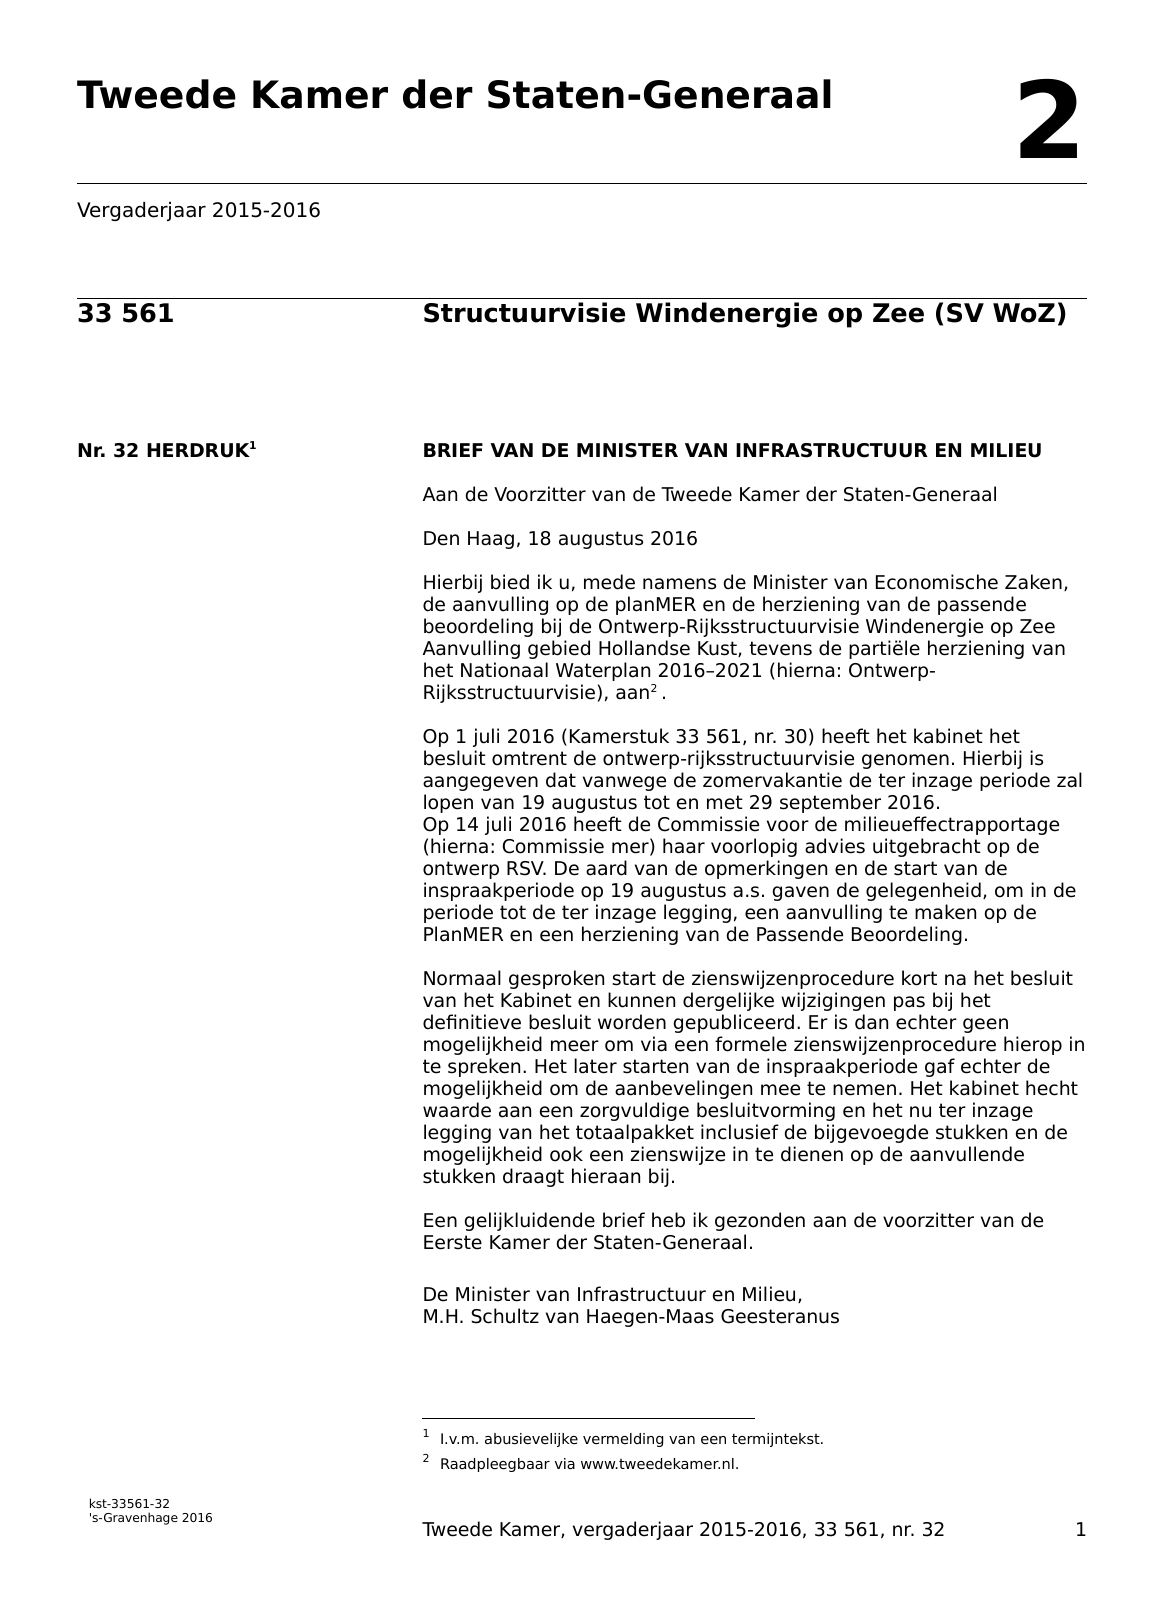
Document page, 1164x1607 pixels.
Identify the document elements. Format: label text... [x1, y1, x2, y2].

text Raadpleegbaar via www.tweedekamer.nl. [422, 1452, 1087, 1474]
subtitle 33 561 Structuurvisie Windenergie op Zee (SV WoZ) [77, 299, 1087, 329]
table_header 2 [886, 59, 1087, 183]
text Een gelijkluidende brief heb ik gezonden aan de voorzitter van de Eerste Kamer der Staten-Generaal. [422, 1210, 1087, 1254]
text I.v.m. abusievelijke vermelding van een termijntekst. [422, 1427, 1087, 1449]
text Normaal gesproken start de zienswijzenprocedure kort na het besluit van het Kabinet en kunnen dergelijke wijzigingen pas bij het definitieve besluit worden gepubliceerd. Er is dan echter geen mogelijkheid meer om via een formele zienswijzenprocedure hierop in te spreken. Het later starten van de inspraakperiode gaf echter de mogelijkheid om de aanbevelingen mee te nemen. Het kabinet hecht waarde aan een zorgvuldige besluitvorming en het nu ter inzage legging van het totaalpakket inclusief de bijgevoegde stukken en de mogelijkheid ook een zienswijze in te dienen op de aanvullende stukken draagt hieraan bij. [422, 968, 1087, 1188]
table_header Tweede Kamer der Staten-Generaal [77, 59, 886, 183]
text kst-33561-32 [88, 1497, 323, 1511]
text 's-Gravenhage 2016 [88, 1511, 323, 1525]
text Op 14 juli 2016 heeft de Commissie voor de milieueffectrapportage (hierna: Commissie mer) haar voorlopig advies uitgebracht op de ontwerp RSV. De aard van de opmerkingen en de start van de inspraakperiode op 19 augustus a.s. gaven de gelegenheid, om in de periode tot de ter inzage legging, een aanvulling te maken op de PlanMER en een herziening van de Passende Beoordeling. [422, 814, 1087, 946]
table_cell Vergaderjaar 2015-2016 [77, 184, 1087, 298]
text Den Haag, 18 augustus 2016 [422, 528, 1087, 550]
text Aan de Voorzitter van de Tweede Kamer der Staten-Generaal [422, 484, 1087, 506]
text Hierbij bied ik u, mede namens de Minister van Economische Zaken, de aanvulling op de planMER en de herziening van de passende beoordeling bij de Ontwerp-Rijksstructuurvisie Windenergie op Zee Aanvulling gebied Hollandse Kust, tevens de partiële herziening van het Nationaal Waterplan 2016–2021 (hierna: Ontwerp-Rijksstructuurvisie), aan. [422, 572, 1087, 704]
text De Minister van Infrastructuur en Milieu, M.H. Schultz van Haegen-Maas Geesteranus [422, 1284, 1087, 1328]
subtitle Nr. 32 HERDRUK BRIEF VAN DE MINISTER VAN INFRASTRUCTUUR EN MILIEU [77, 440, 1087, 462]
text Op 1 juli 2016 (Kamerstuk 33 561, nr. 30) heeft het kabinet het besluit omtrent de ontwerp-rijksstructuurvisie genomen. Hierbij is aangegeven dat vanwege de zomervakantie de ter inzage periode zal lopen van 19 augustus tot en met 29 september 2016. [422, 726, 1087, 814]
